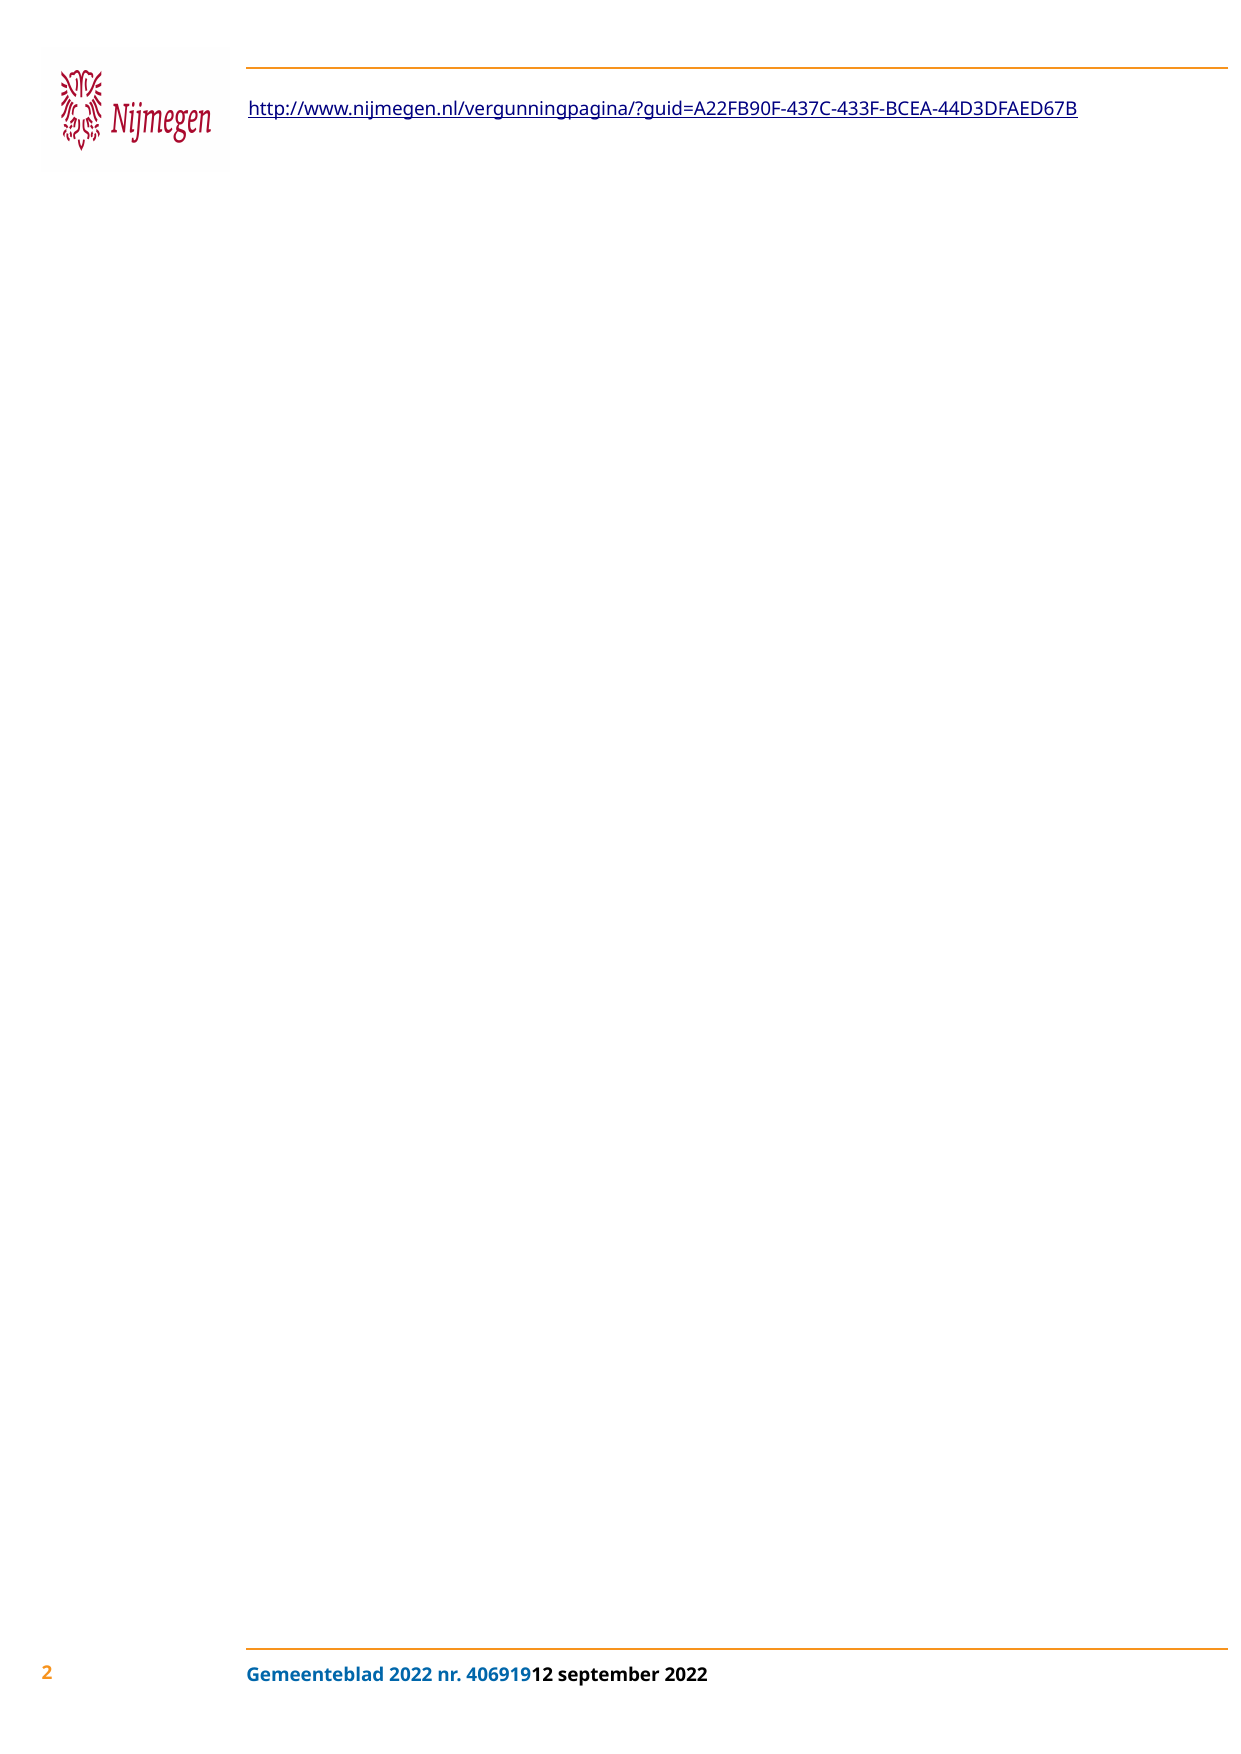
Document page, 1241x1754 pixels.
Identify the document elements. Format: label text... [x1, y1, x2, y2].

picture [41, 47, 231, 172]
text http://www.nijmegen.nl/vergunningpagina/?guid=A22FB90F-437C-433F-BCEA-44D3DFAED67B [248, 95, 1152, 121]
